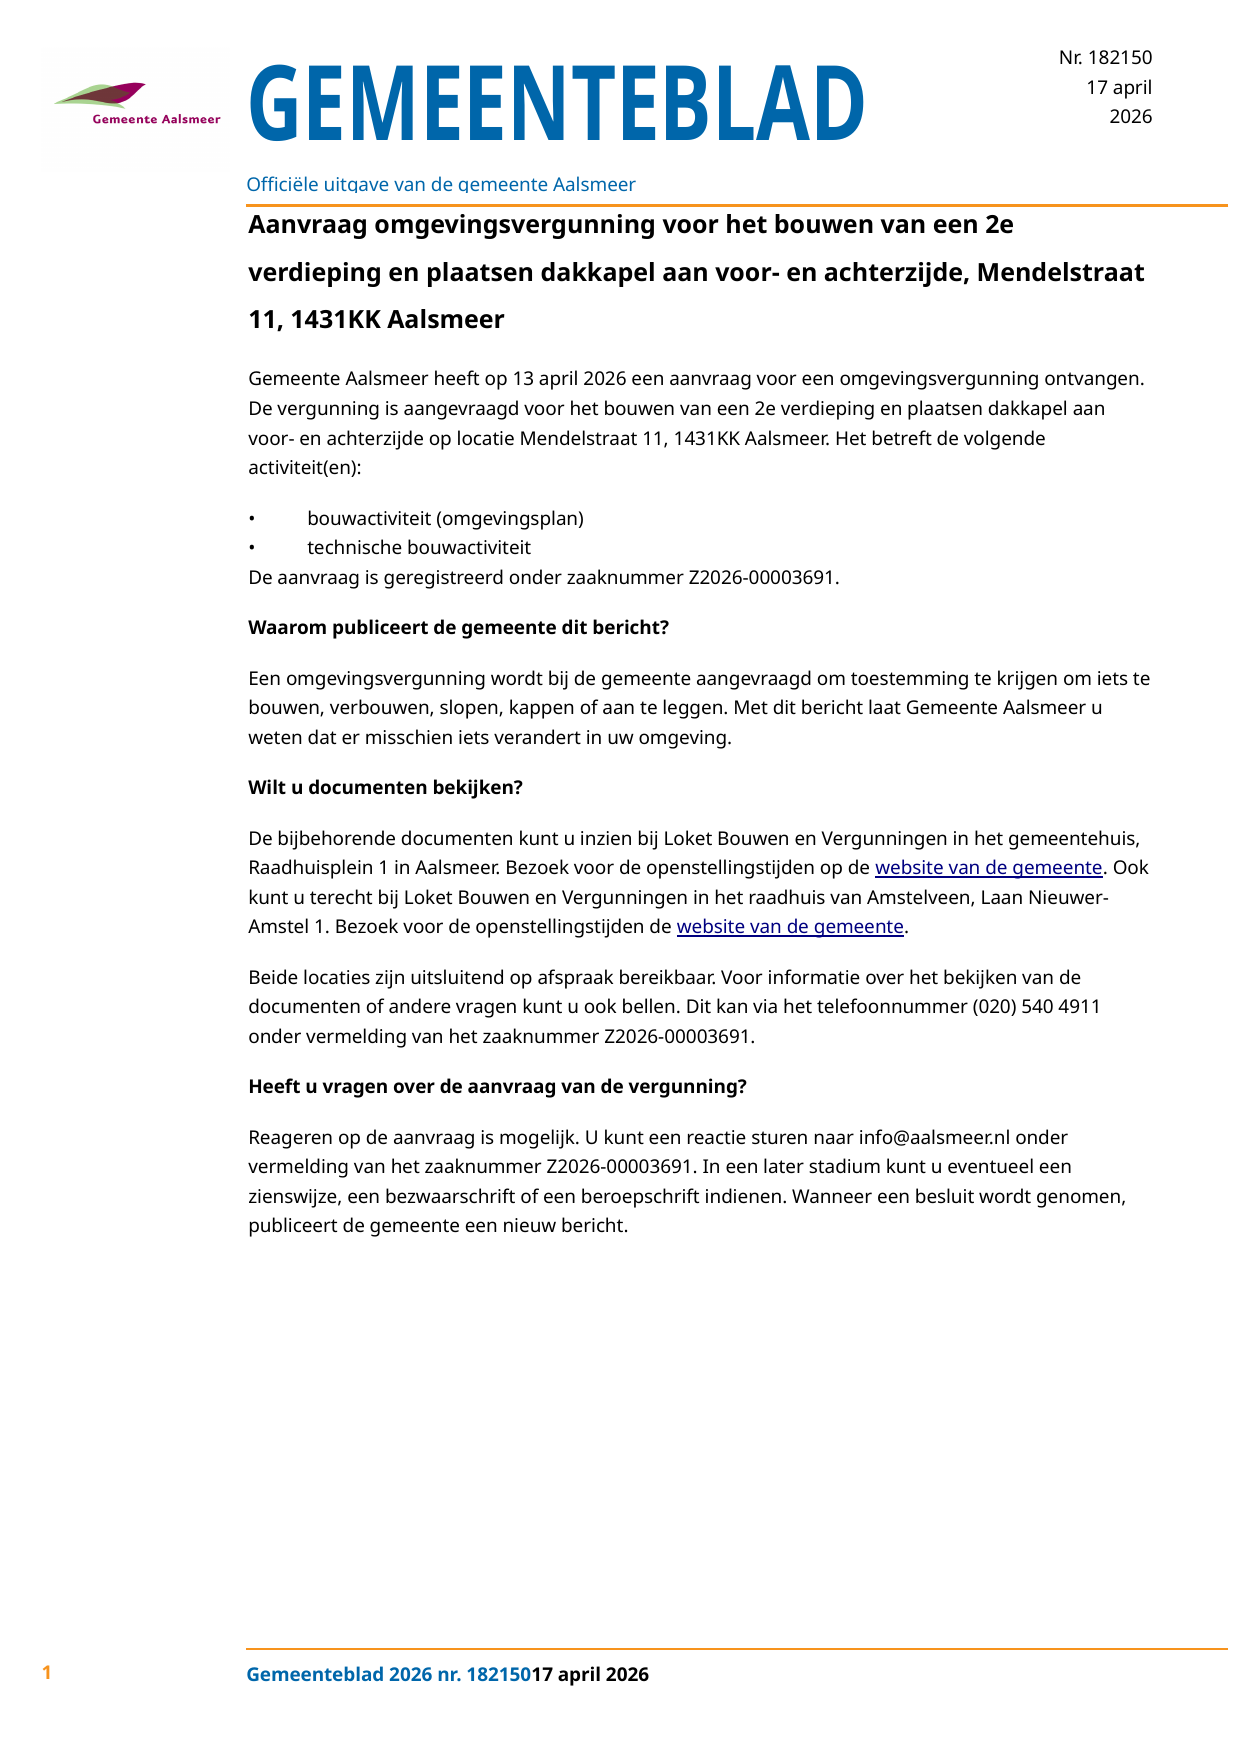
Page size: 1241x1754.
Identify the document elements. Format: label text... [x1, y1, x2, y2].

text De bijbehorende documenten kunt u inzien bij Loket Bouwen en Vergunningen in het gemeentehuis, Raadhuisplein 1 in Aalsmeer. Bezoek voor de openstellingstijden op de website van de gemeente. Ook kunt u terecht bij Loket Bouwen en Vergunningen in het raadhuis van Amstelveen, Laan Nieuwer-Amstel 1. Bezoek voor de openstellingstijden de website van de gemeente. [248, 825, 1152, 939]
text Reageren op de aanvraag is mogelijk. U kunt een reactie sturen naar info@aalsmeer.nl onder vermelding van het zaaknummer Z2026-00003691. In een later stadium kunt u eventueel een zienswijze, een bezwaarschrift of een beroepschrift indienen. Wanneer een besluit wordt genomen, publiceert de gemeente een nieuw bericht. [248, 1124, 1152, 1238]
text Gemeente Aalsmeer heeft op 13 april 2026 een aanvraag voor een omgevingsvergunning ontvangen. De vergunning is aangevraagd voor het bouwen van een 2e verdieping en plaatsen dakkapel aan voor- en achterzijde op locatie Mendelstraat 11, 1431KK Aalsmeer. Het betreft de volgende activiteit(en): [248, 366, 1152, 480]
text Aanvraag omgevingsvergunning voor het bouwen van een 2e verdieping en plaatsen dakkapel aan voor- en achterzijde, Mendelstraat 11, 1431KK Aalsmeer [248, 207, 1152, 336]
text Beide locaties zijn uitsluitend op afspraak bereikbaar. Voor informatie over het bekijken van de documenten of andere vragen kunt u ook bellen. Dit kan via het telefoonnummer (020) 540 4911 onder vermelding van het zaaknummer Z2026-00003691. [248, 964, 1152, 1049]
list technische bouwactiviteit [248, 534, 1152, 560]
text Wilt u documenten bekijken? [248, 774, 1152, 800]
picture [41, 47, 231, 172]
text De aanvraag is geregistreerd onder zaaknummer Z2026-00003691. [248, 564, 1152, 589]
list bouwactiviteit (omgevingsplan) [248, 505, 1152, 530]
text Waarom publiceert de gemeente dit bericht? [248, 614, 1152, 640]
text Heeft u vragen over de aanvraag van de vergunning? [248, 1073, 1152, 1099]
text Een omgevingsvergunning wordt bij de gemeente aangevraagd om toestemming te krijgen om iets te bouwen, verbouwen, slopen, kappen of aan te leggen. Met dit bericht laat Gemeente Aalsmeer u weten dat er misschien iets verandert in uw omgeving. [248, 665, 1152, 749]
